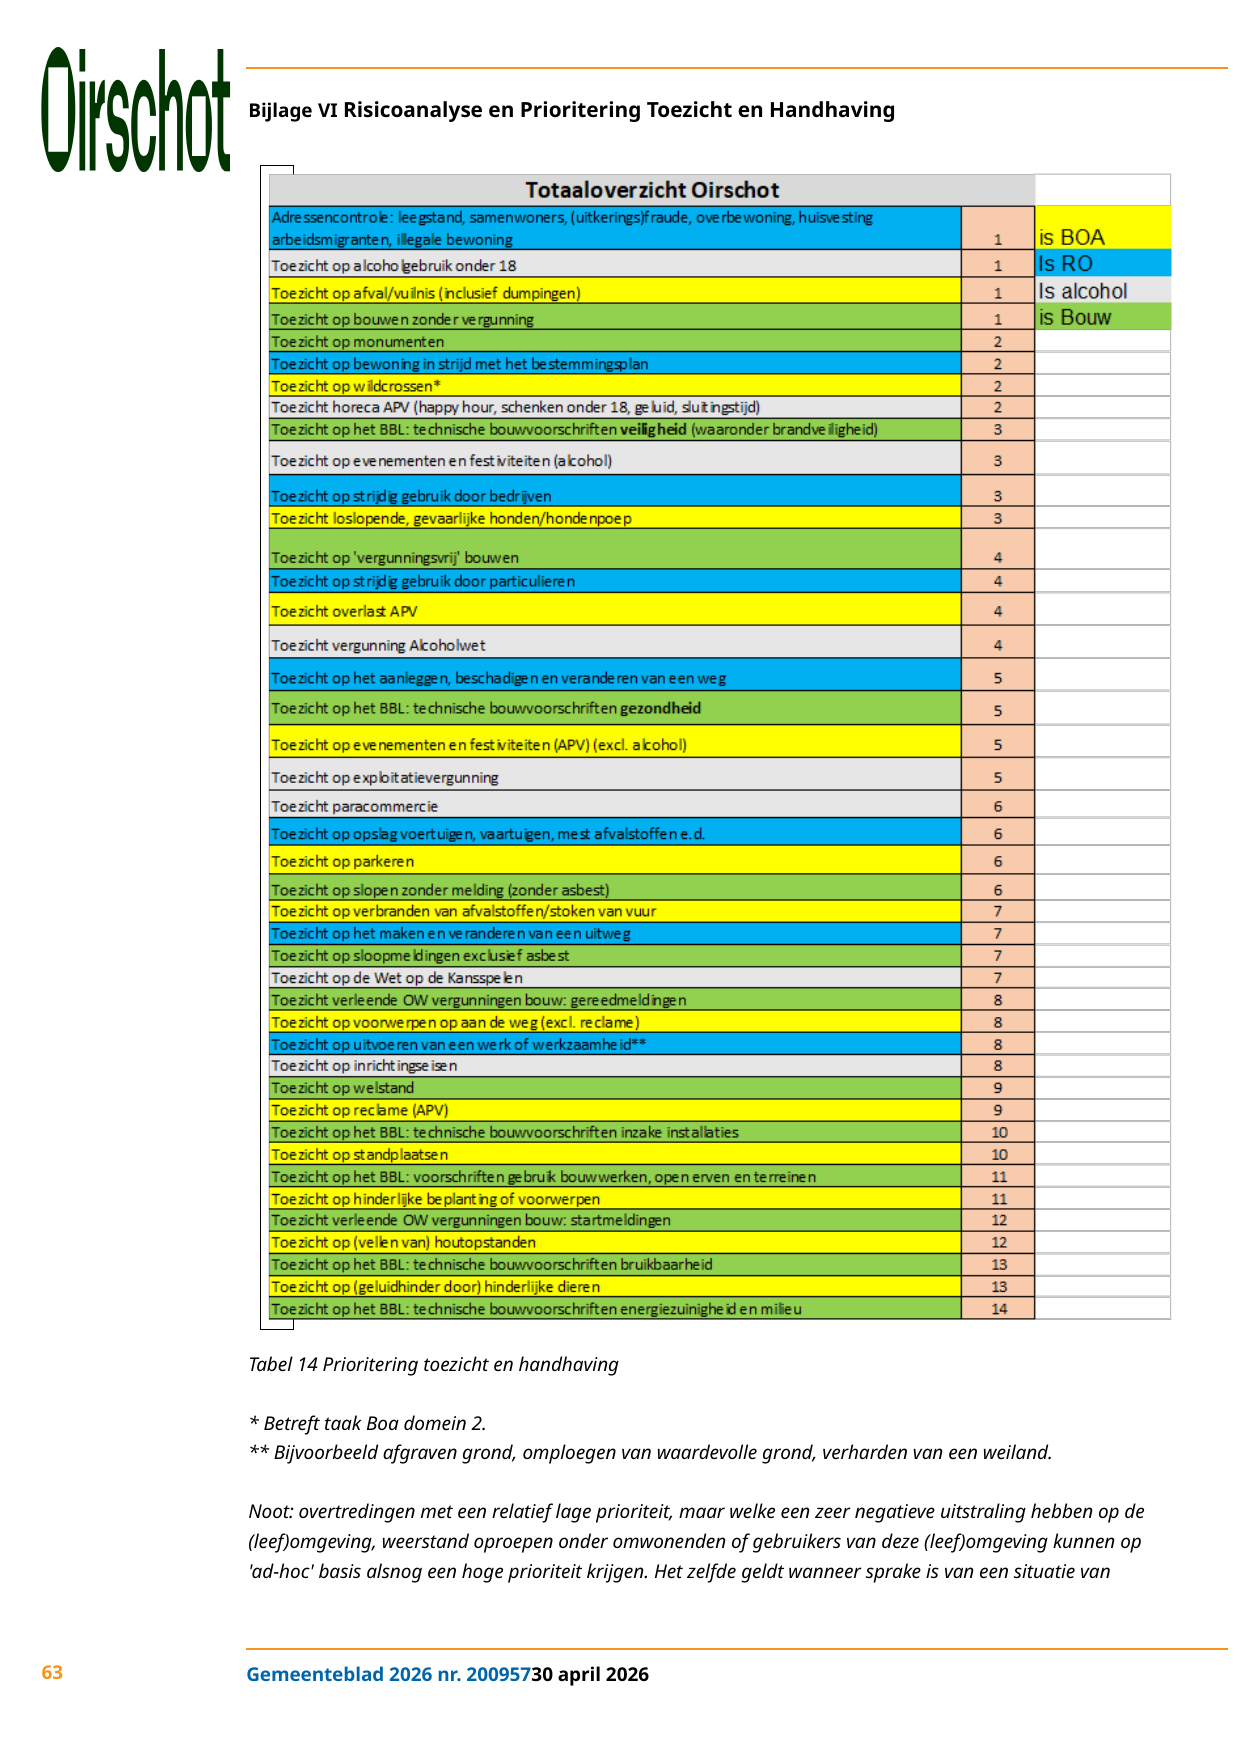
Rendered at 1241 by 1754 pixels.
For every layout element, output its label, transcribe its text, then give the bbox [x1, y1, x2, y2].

picture [428, 234, 434, 244]
picture [41, 47, 231, 172]
picture [386, 834, 393, 840]
text Bijlage VI Risicoanalyse en Prioritering Toezicht en Handhaving [248, 95, 1152, 123]
text Noot: overtredingen met een relatief lage prioriteit, maar welke een zeer negatieve uitstraling hebben op de (leef)omgeving, weerstand oproepen onder omwonenden of gebruikers van deze (leef)omgeving kunnen op 'ad-hoc' basis alsnog een hoge prioriteit krijgen. Het zelfde geldt wanneer sprake is van een situatie van [248, 1499, 1152, 1584]
text Tabel 14 Prioritering toezicht en handhaving [248, 1351, 1152, 1377]
text * Betreft taak Boa domein 2. [248, 1410, 1152, 1436]
text ** Bijvoorbeeld afgraven grond, omploegen van waardevolle grond, verharden van een weiland. [248, 1439, 1152, 1465]
picture [268, 173, 1173, 1321]
picture [604, 363, 612, 370]
